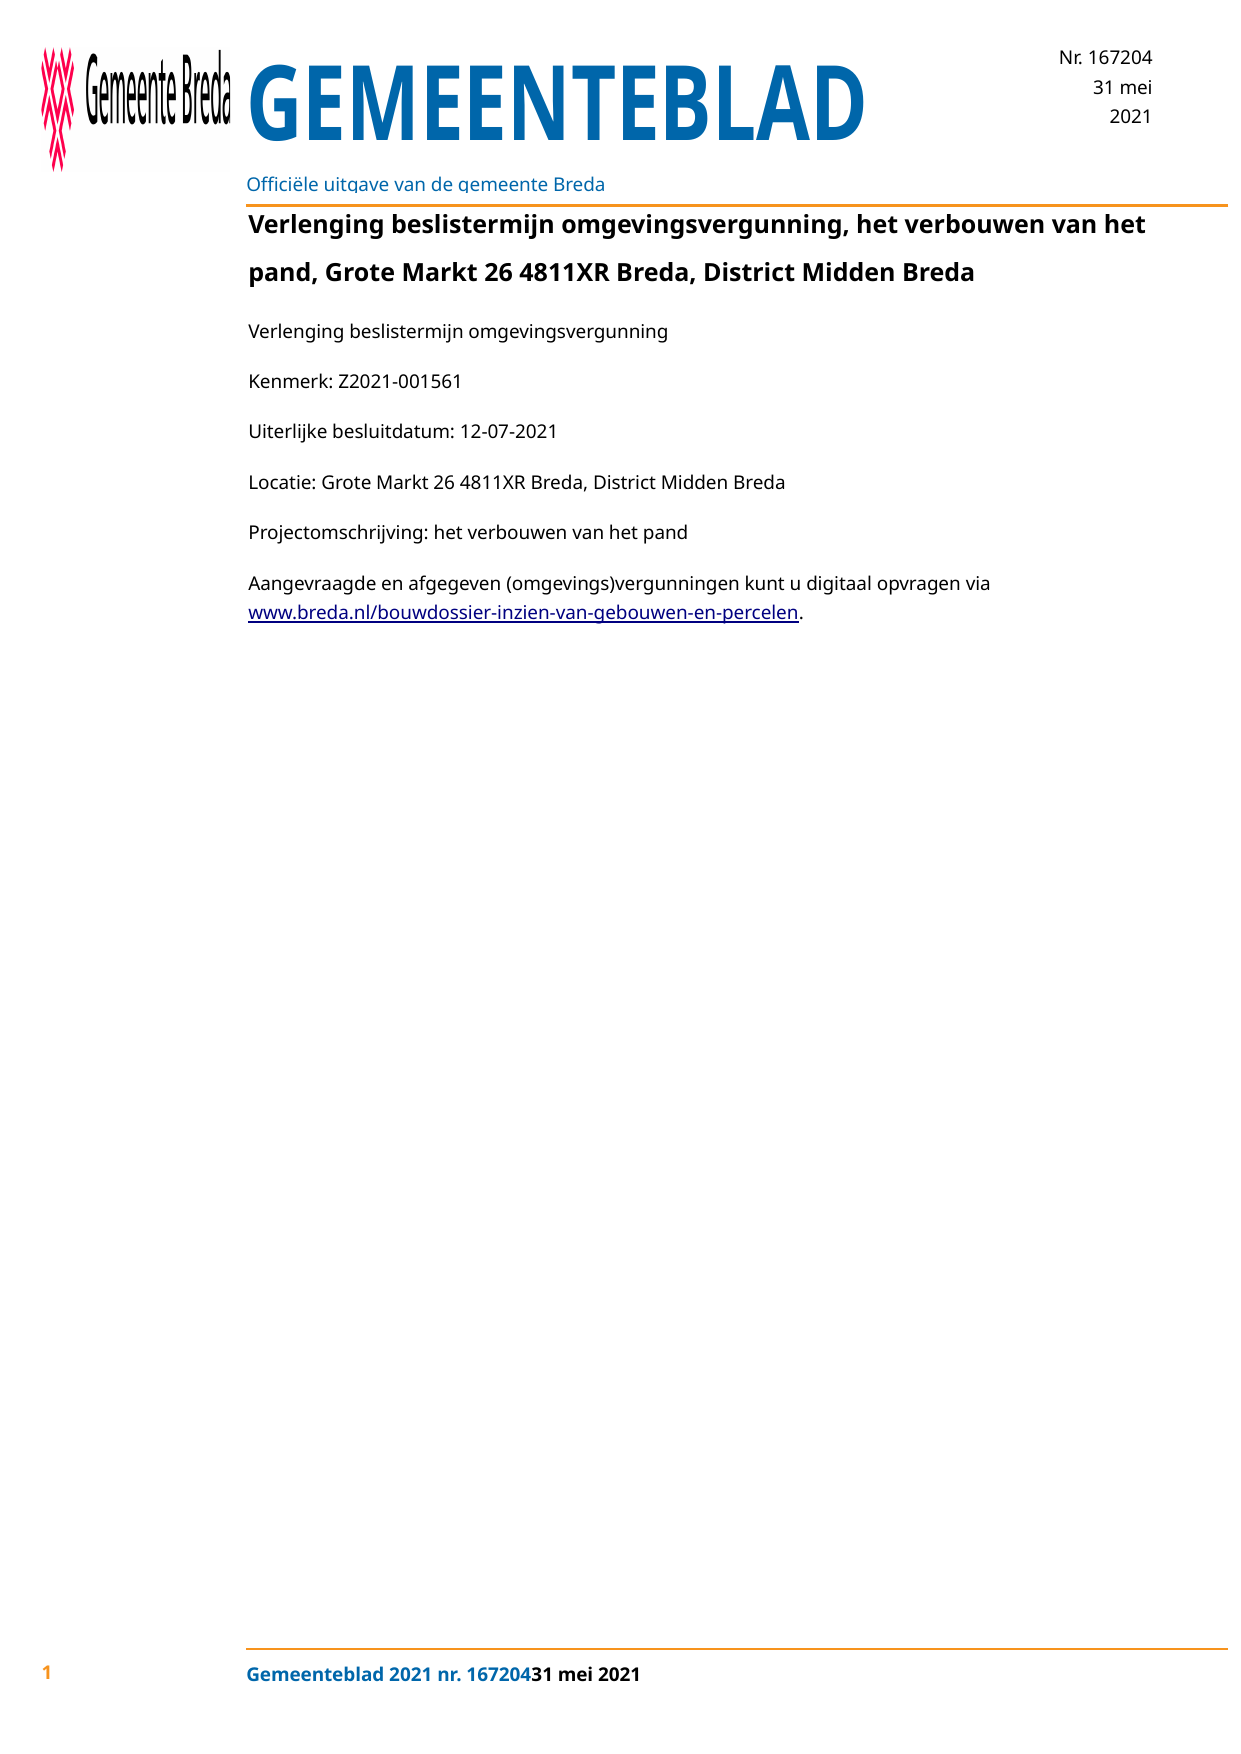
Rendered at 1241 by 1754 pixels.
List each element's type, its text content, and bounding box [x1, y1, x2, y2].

text Kenmerk: Z2021-001561 [248, 368, 1152, 394]
text Uiterlijke besluitdatum: 12-07-2021 [248, 419, 1152, 444]
text Projectomschrijving: het verbouwen van het pand [248, 519, 1152, 545]
text Verlenging beslistermijn omgevingsvergunning [248, 318, 1152, 344]
text Aangevraagde en afgegeven (omgevings)vergunningen kunt u digitaal opvragen via www.breda.nl/bouwdossier-inzien-van-gebouwen-en-percelen. [248, 570, 1152, 625]
text Verlenging beslistermijn omgevingsvergunning, het verbouwen van het pand, Grote Markt 26 4811XR Breda, District Midden Breda [248, 207, 1152, 288]
picture [41, 47, 231, 172]
text Locatie: Grote Markt 26 4811XR Breda, District Midden Breda [248, 469, 1152, 495]
